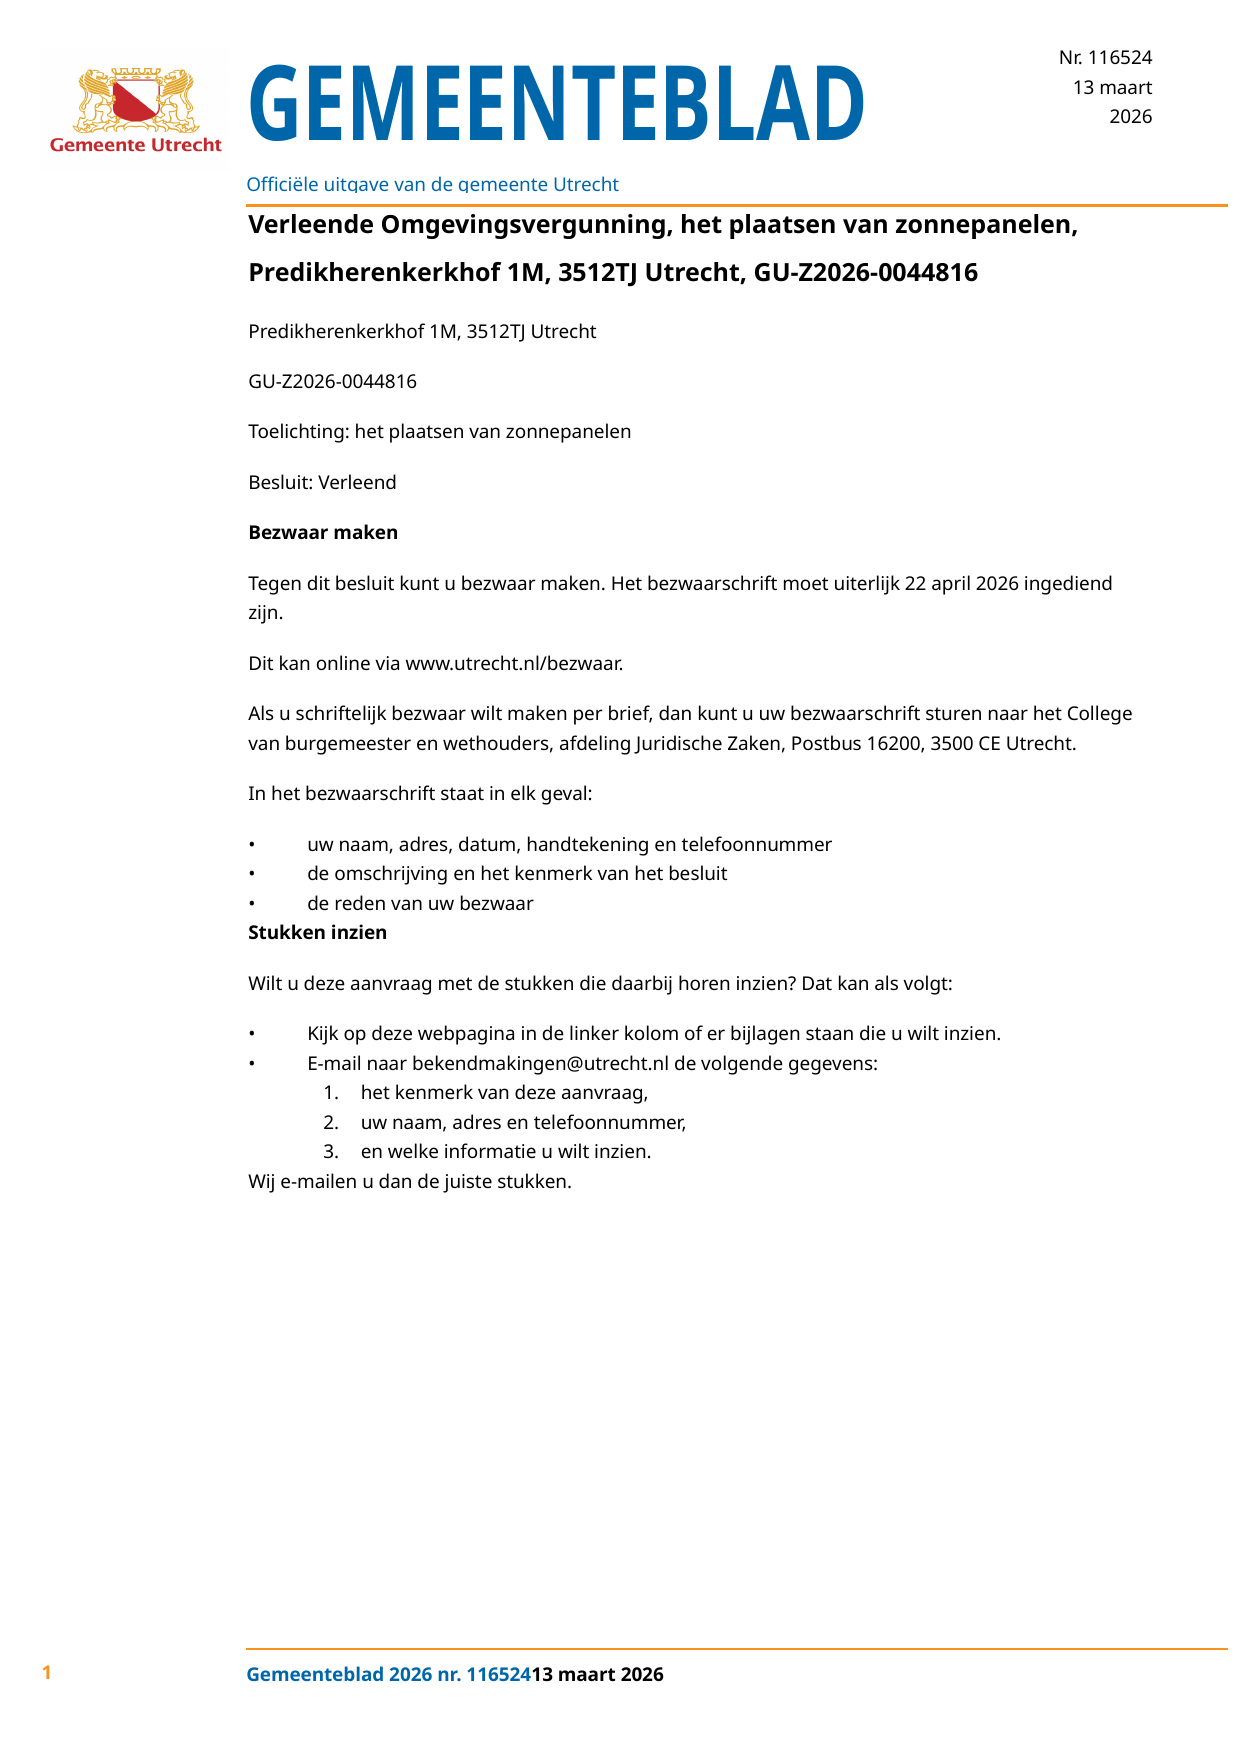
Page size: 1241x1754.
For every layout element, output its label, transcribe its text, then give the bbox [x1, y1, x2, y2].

text Toelichting: het plaatsen van zonnepanelen [248, 419, 1152, 444]
text Wij e-mailen u dan de juiste stukken. [248, 1168, 1152, 1194]
text In het bezwaarschrift staat in elk geval: [248, 780, 1152, 806]
text Wilt u deze aanvraag met de stukken die daarbij horen inzien? Dat kan als volgt: [248, 970, 1152, 996]
picture [41, 47, 231, 172]
list uw naam, adres en telefoonnummer, [323, 1109, 1152, 1135]
text Verleende Omgevingsvergunning, het plaatsen van zonnepanelen, Predikherenkerkhof 1M, 3512TJ Utrecht, GU-Z2026-0044816 [248, 207, 1152, 288]
list E-mail naar bekendmakingen@utrecht.nl de volgende gegevens: [248, 1050, 1152, 1076]
list de reden van uw bezwaar [248, 890, 1152, 916]
text Besluit: Verleend [248, 469, 1152, 495]
list uw naam, adres, datum, handtekening en telefoonnummer [248, 831, 1152, 857]
text GU-Z2026-0044816 [248, 368, 1152, 394]
text Predikherenkerkhof 1M, 3512TJ Utrecht [248, 318, 1152, 344]
text Tegen dit besluit kunt u bezwaar maken. Het bezwaarschrift moet uiterlijk 22 april 2026 ingediend zijn. [248, 570, 1152, 625]
text Als u schriftelijk bezwaar wilt maken per brief, dan kunt u uw bezwaarschrift sturen naar het College van burgemeester en wethouders, afdeling Juridische Zaken, Postbus 16200, 3500 CE Utrecht. [248, 700, 1152, 756]
list en welke informatie u wilt inzien. [323, 1139, 1152, 1164]
list het kenmerk van deze aanvraag, [323, 1079, 1152, 1105]
list de omschrijving en het kenmerk van het besluit [248, 860, 1152, 886]
list Kijk op deze webpagina in de linker kolom of er bijlagen staan die u wilt inzien. [248, 1020, 1152, 1046]
text Dit kan online via www.utrecht.nl/bezwaar. [248, 650, 1152, 676]
text Bezwaar maken [248, 519, 1152, 545]
text Stukken inzien [248, 919, 1152, 945]
